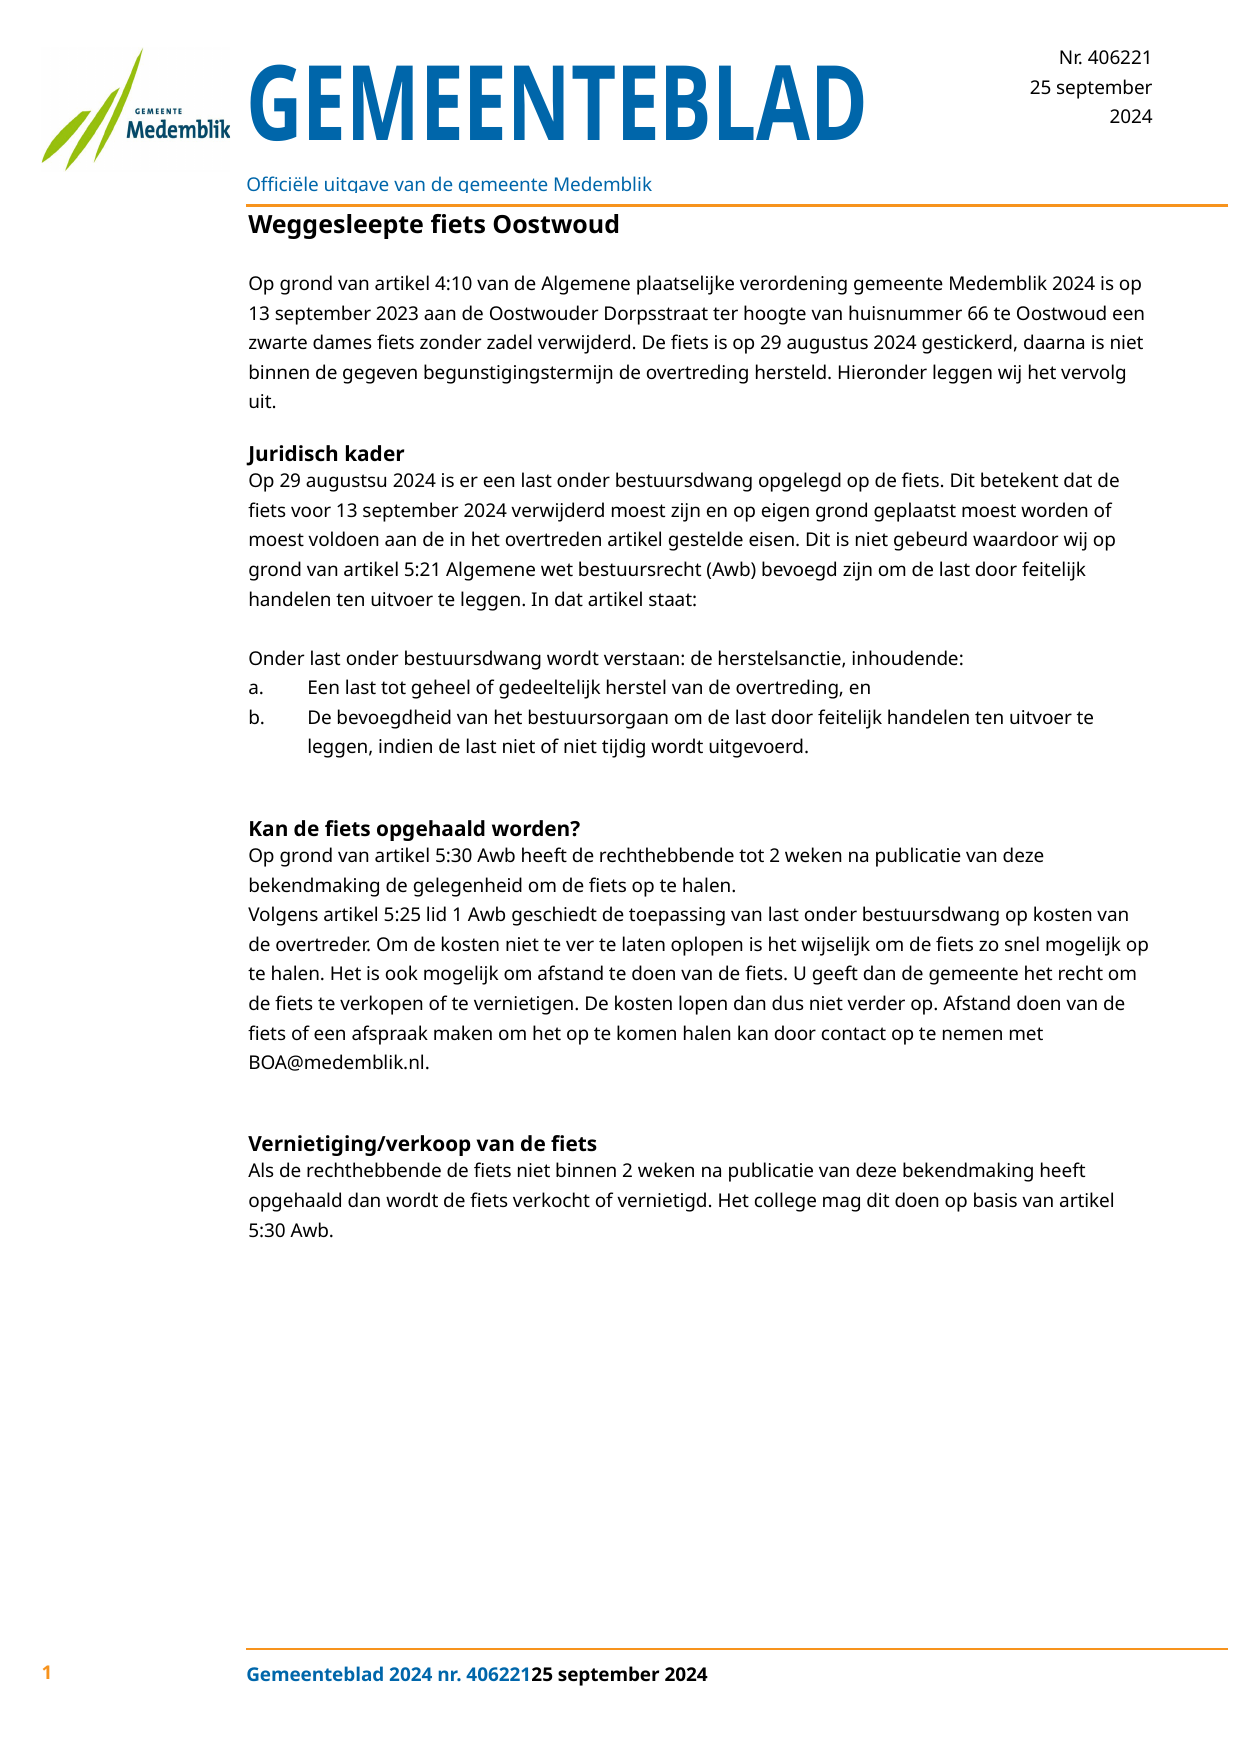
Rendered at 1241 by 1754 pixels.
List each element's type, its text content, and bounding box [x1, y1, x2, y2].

list Een last tot geheel of gedeeltelijk herstel van de overtreding, en [248, 674, 1152, 700]
list De bevoegdheid van het bestuursorgaan om de last door feitelijk handelen ten uitvoer te leggen, indien de last niet of niet tijdig wordt uitgevoerd. [248, 704, 1152, 759]
text Op grond van artikel 5:30 Awb heeft de rechthebbende tot 2 weken na publicatie van deze bekendmaking de gelegenheid om de fiets op te halen. [248, 842, 1152, 897]
text Juridisch kader [248, 439, 1152, 467]
text Op grond van artikel 4:10 van de Algemene plaatselijke verordening gemeente Medemblik 2024 is op 13 september 2023 aan de Oostwouder Dorpsstraat ter hoogte van huisnummer 66 te Oostwoud een zwarte dames fiets zonder zadel verwijderd. De fiets is op 29 augustus 2024 gestickerd, daarna is niet binnen de gegeven begunstigingstermijn de overtreding hersteld. Hieronder leggen wij het vervolg uit. [248, 270, 1152, 414]
text Vernietiging/verkoop van de fiets [248, 1129, 1152, 1158]
text Weggesleepte fiets Oostwoud [248, 207, 1152, 241]
picture [41, 47, 231, 172]
text Volgens artikel 5:25 lid 1 Awb geschiedt de toepassing van last onder bestuursdwang op kosten van de overtreder. Om de kosten niet te ver te laten oplopen is het wijselijk om de fiets zo snel mogelijk op te halen. Het is ook mogelijk om afstand te doen van de fiets. U geeft dan de gemeente het recht om de fiets te verkopen of te vernietigen. De kosten lopen dan dus niet verder op. Afstand doen van de fiets of een afspraak maken om het op te komen halen kan door contact op te nemen met BOA@medemblik.nl. [248, 901, 1152, 1075]
text Op 29 augustsu 2024 is er een last onder bestuursdwang opgelegd op de fiets. Dit betekent dat de fiets voor 13 september 2024 verwijderd moest zijn en op eigen grond geplaatst moest worden of moest voldoen aan de in het overtreden artikel gestelde eisen. Dit is niet gebeurd waardoor wij op grond van artikel 5:21 Algemene wet bestuursrecht (Awb) bevoegd zijn om de last door feitelijk handelen ten uitvoer te leggen. In dat artikel staat: [248, 467, 1152, 612]
text Als de rechthebbende de fiets niet binnen 2 weken na publicatie van deze bekendmaking heeft opgehaald dan wordt de fiets verkocht of vernietigd. Het college mag dit doen op basis van artikel 5:30 Awb. [248, 1158, 1152, 1243]
text Kan de fiets opgehaald worden? [248, 814, 1152, 842]
text Onder last onder bestuursdwang wordt verstaan: de herstelsanctie, inhoudende: [248, 645, 1152, 671]
